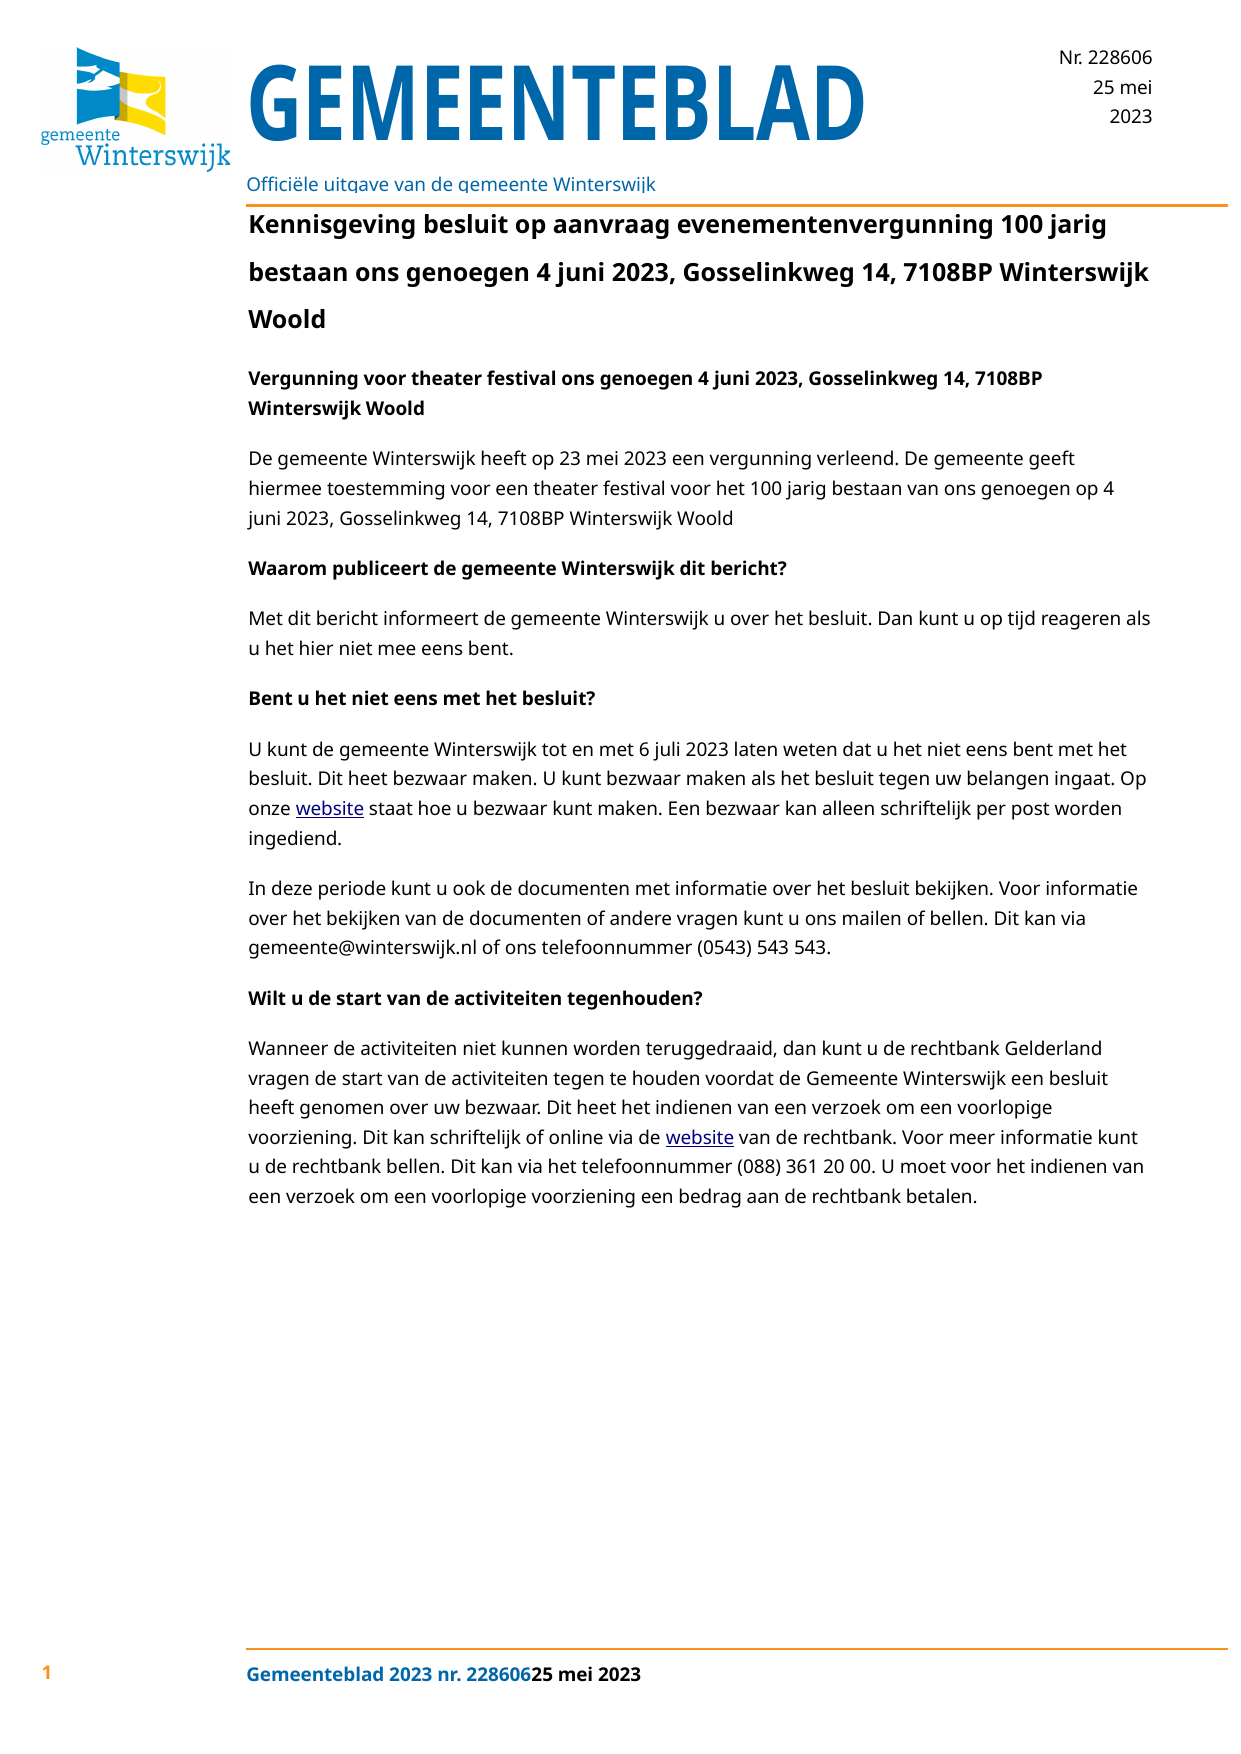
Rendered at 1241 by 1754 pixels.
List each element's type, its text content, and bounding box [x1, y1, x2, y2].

text De gemeente Winterswijk heeft op 23 mei 2023 een vergunning verleend. De gemeente geeft hiermee toestemming voor een theater festival voor het 100 jarig bestaan van ons genoegen op 4 juni 2023, Gosselinkweg 14, 7108BP Winterswijk Woold [248, 446, 1152, 530]
text In deze periode kunt u ook de documenten met informatie over het besluit bekijken. Voor informatie over het bekijken van de documenten of andere vragen kunt u ons mailen of bellen. Dit kan via gemeente@winterswijk.nl of ons telefoonnummer (0543) 543 543. [248, 875, 1152, 960]
text Waarom publiceert de gemeente Winterswijk dit bericht? [248, 555, 1152, 581]
text Wanneer de activiteiten niet kunnen worden teruggedraaid, dan kunt u de rechtbank Gelderland vragen de start van de activiteiten tegen te houden voordat de Gemeente Winterswijk een besluit heeft genomen over uw bezwaar. Dit heet het indienen van een verzoek om een voorlopige voorziening. Dit kan schriftelijk of online via de website van de rechtbank. Voor meer informatie kunt u de rechtbank bellen. Dit kan via het telefoonnummer (088) 361 20 00. U moet voor het indienen van een verzoek om een voorlopige voorziening een bedrag aan de rechtbank betalen. [248, 1035, 1152, 1209]
picture [225, 153, 231, 162]
text Wilt u de start van de activiteiten tegenhouden? [248, 985, 1152, 1010]
text Vergunning voor theater festival ons genoegen 4 juni 2023, Gosselinkweg 14, 7108BP Winterswijk Woold [248, 366, 1152, 421]
text Bent u het niet eens met het besluit? [248, 686, 1152, 711]
text U kunt de gemeente Winterswijk tot en met 6 juli 2023 laten weten dat u het niet eens bent met het besluit. Dit heet bezwaar maken. U kunt bezwaar maken als het besluit tegen uw belangen ingaat. Op onze website staat hoe u bezwaar kunt maken. Een bezwaar kan alleen schriftelijk per post worden ingediend. [248, 736, 1152, 850]
picture [41, 47, 231, 172]
text Kennisgeving besluit op aanvraag evenementenvergunning 100 jarig bestaan ons genoegen 4 juni 2023, Gosselinkweg 14, 7108BP Winterswijk Woold [248, 207, 1152, 336]
text Met dit bericht informeert de gemeente Winterswijk u over het besluit. Dan kunt u op tijd reageren als u het hier niet mee eens bent. [248, 606, 1152, 661]
